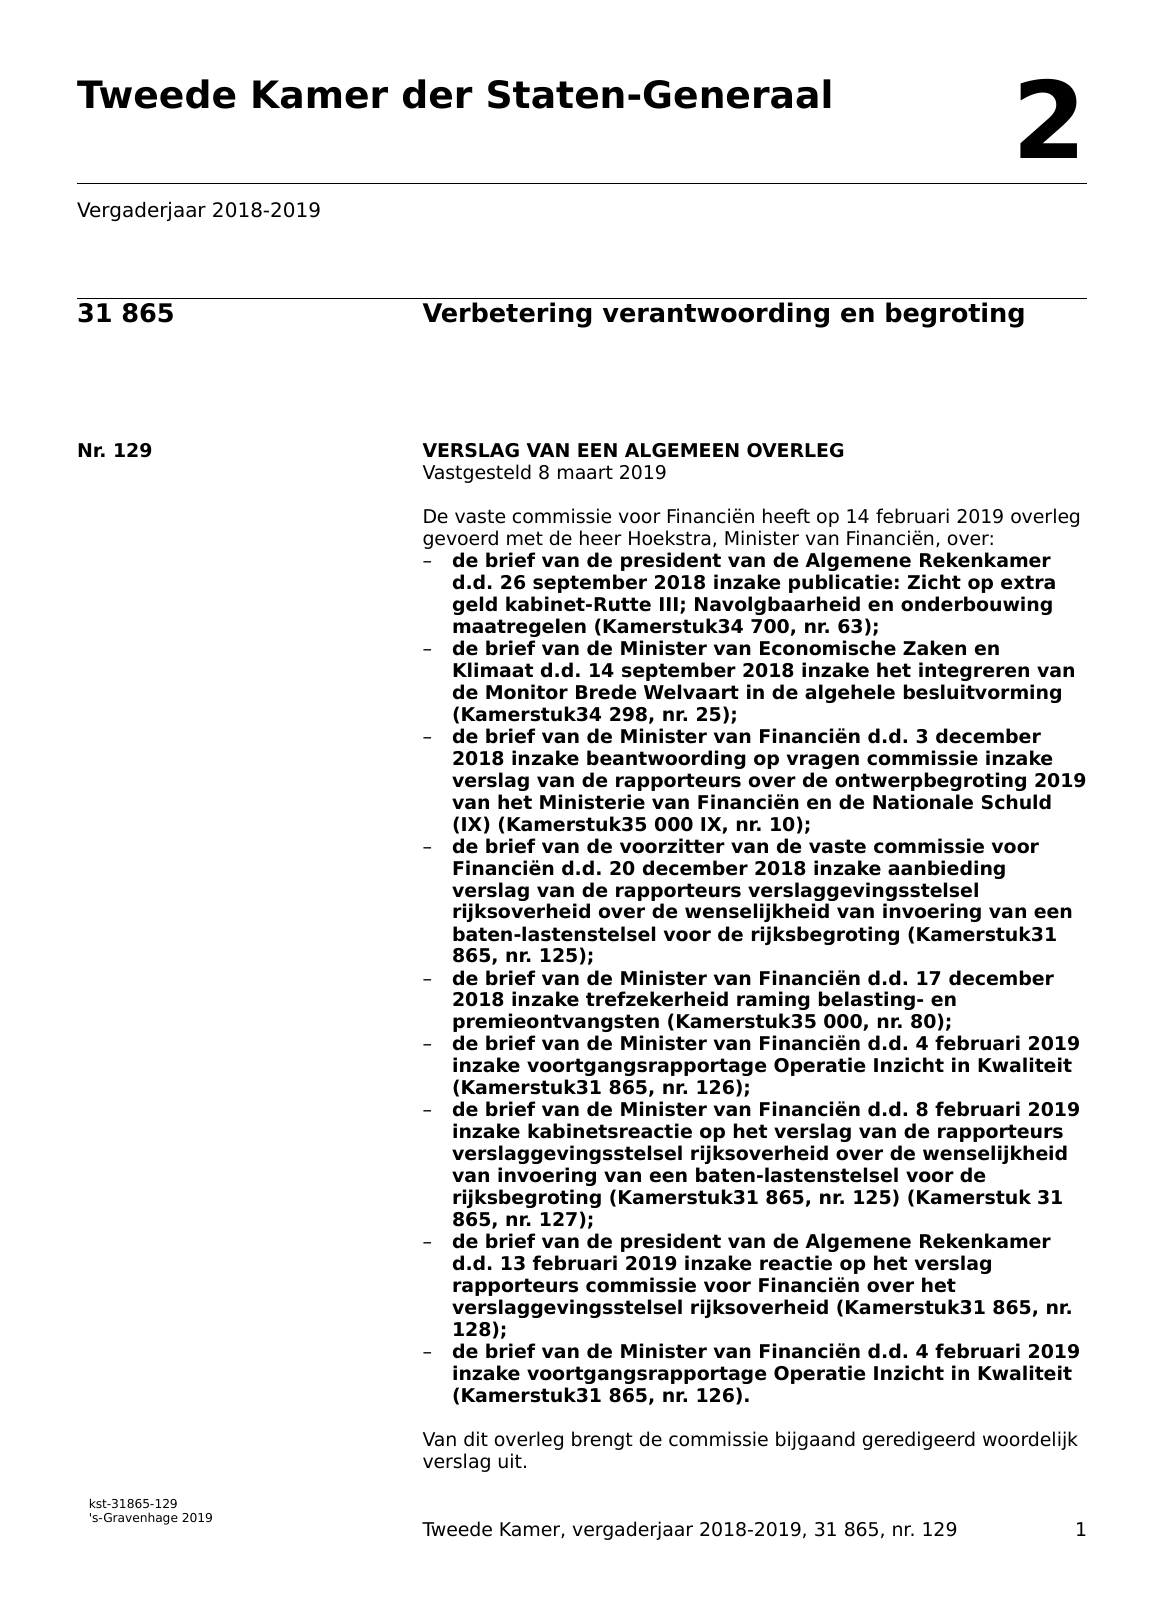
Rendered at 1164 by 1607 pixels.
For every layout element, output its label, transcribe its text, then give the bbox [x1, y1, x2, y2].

text – de brief van de president van de Algemene Rekenkamer d.d. 13 februari 2019 inzake reactie op het verslag rapporteurs commissie voor Financiën over het verslaggevingsstelsel rijksoverheid (Kamerstuk31 865, nr. 128); [422, 1231, 1087, 1341]
text – de brief van de Minister van Financiën d.d. 17 december 2018 inzake trefzekerheid raming belasting- en premieontvangsten (Kamerstuk35 000, nr. 80); [422, 967, 1087, 1033]
text – de brief van de Minister van Financiën d.d. 4 februari 2019 inzake voortgangsrapportage Operatie Inzicht in Kwaliteit (Kamerstuk31 865, nr. 126); [422, 1033, 1087, 1099]
text – de brief van de Minister van Financiën d.d. 4 februari 2019 inzake voortgangsrapportage Operatie Inzicht in Kwaliteit (Kamerstuk31 865, nr. 126). [422, 1341, 1087, 1407]
text 's-Gravenhage 2019 [88, 1511, 323, 1525]
text – de brief van de president van de Algemene Rekenkamer d.d. 26 september 2018 inzake publicatie: Zicht op extra geld kabinet-Rutte III; Navolgbaarheid en onderbouwing maatregelen (Kamerstuk34 700, nr. 63); [422, 550, 1087, 638]
table_header 2 [886, 59, 1087, 183]
text kst-31865-129 [88, 1497, 323, 1511]
text De vaste commissie voor Financiën heeft op 14 februari 2019 overleg gevoerd met de heer Hoekstra, Minister van Financiën, over: [422, 506, 1087, 550]
text – de brief van de voorzitter van de vaste commissie voor Financiën d.d. 20 december 2018 inzake aanbieding verslag van de rapporteurs verslaggevingsstelsel rijksoverheid over de wenselijkheid van invoering van een baten-lastenstelsel voor de rijksbegroting (Kamerstuk31 865, nr. 125); [422, 836, 1087, 967]
text – de brief van de Minister van Financiën d.d. 3 december 2018 inzake beantwoording op vragen commissie inzake verslag van de rapporteurs over de ontwerpbegroting 2019 van het Ministerie van Financiën en de Nationale Schuld (IX) (Kamerstuk35 000 IX, nr. 10); [422, 726, 1087, 836]
table_cell Vergaderjaar 2018-2019 [77, 184, 1087, 298]
text Vastgesteld 8 maart 2019 [422, 462, 1087, 484]
text Van dit overleg brengt de commissie bijgaand geredigeerd woordelijk verslag uit. [422, 1429, 1087, 1473]
table_header Tweede Kamer der Staten-Generaal [77, 59, 886, 183]
subtitle 31 865 Verbetering verantwoording en begroting [77, 299, 1087, 329]
text – de brief van de Minister van Economische Zaken en Klimaat d.d. 14 september 2018 inzake het integreren van de Monitor Brede Welvaart in de algehele besluitvorming (Kamerstuk34 298, nr. 25); [422, 638, 1087, 726]
subtitle Nr. 129 VERSLAG VAN EEN ALGEMEEN OVERLEG [77, 440, 1087, 462]
text – de brief van de Minister van Financiën d.d. 8 februari 2019 inzake kabinetsreactie op het verslag van de rapporteurs verslaggevingsstelsel rijksoverheid over de wenselijkheid van invoering van een baten-lastenstelsel voor de rijksbegroting (Kamerstuk31 865, nr. 125) (Kamerstuk 31 865, nr. 127); [422, 1099, 1087, 1231]
